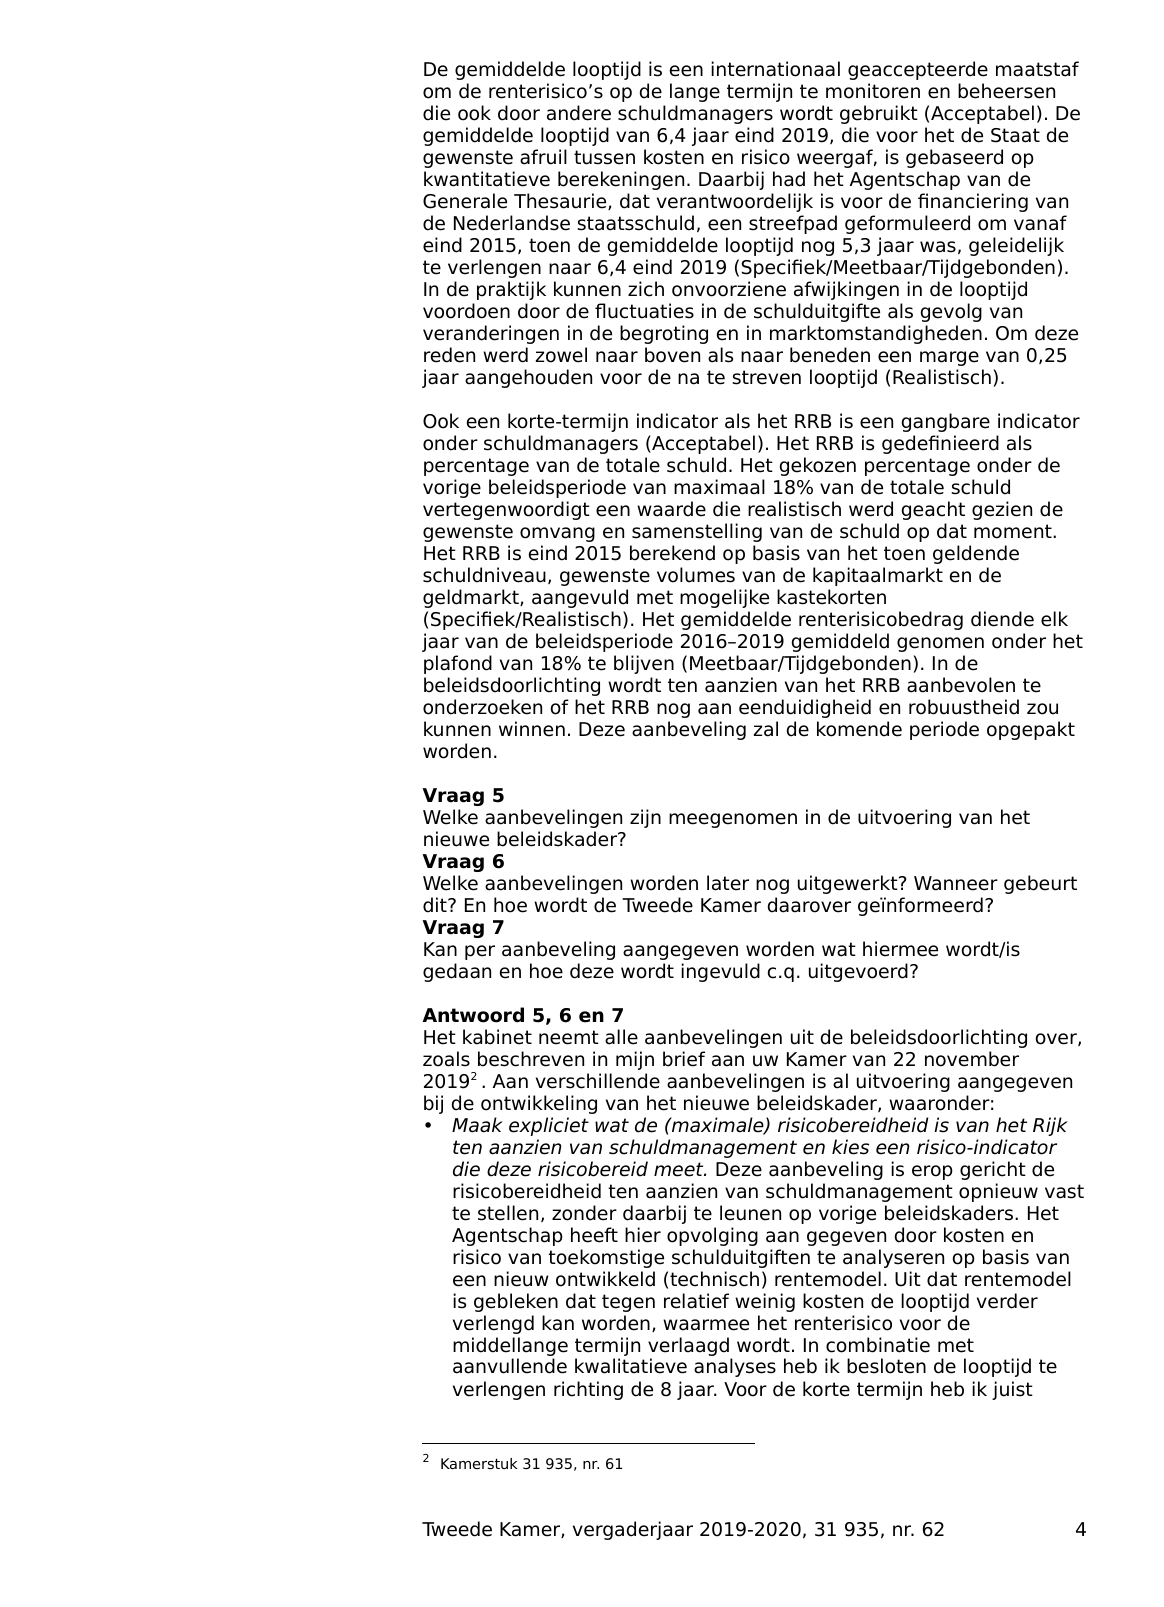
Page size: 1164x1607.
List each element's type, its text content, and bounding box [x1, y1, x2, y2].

text Vraag 5 [422, 785, 1087, 807]
text • Maak expliciet wat de (maximale) risicobereidheid is van het Rijk ten aanzien van schuldmanagement en kies een risico-indicator die deze risicobereid meet. Deze aanbeveling is erop gericht de risicobereidheid ten aanzien van schuldmanagement opnieuw vast te stellen, zonder daarbij te leunen op vorige beleidskaders. Het Agentschap heeft hier opvolging aan gegeven door kosten en risico van toekomstige schulduitgiften te analyseren op basis van een nieuw ontwikkeld (technisch) rentemodel. Uit dat rentemodel is gebleken dat tegen relatief weinig kosten de looptijd verder verlengd kan worden, waarmee het renterisico voor de middellange termijn verlaagd wordt. In combinatie met aanvullende kwalitatieve analyses heb ik besloten de looptijd te verlengen richting de 8 jaar. Voor de korte termijn heb ik juist [422, 1115, 1087, 1400]
text Vraag 7 [422, 917, 1087, 939]
text Welke aanbevelingen zijn meegenomen in de uitvoering van het nieuwe beleidskader? [422, 807, 1087, 851]
text Welke aanbevelingen worden later nog uitgewerkt? Wanneer gebeurt dit? En hoe wordt de Tweede Kamer daarover geïnformeerd? [422, 873, 1087, 917]
text Ook een korte-termijn indicator als het RRB is een gangbare indicator onder schuldmanagers (Acceptabel). Het RRB is gedefinieerd als percentage van de totale schuld. Het gekozen percentage onder de vorige beleidsperiode van maximaal 18% van de totale schuld vertegenwoordigt een waarde die realistisch werd geacht gezien de gewenste omvang en samenstelling van de schuld op dat moment. Het RRB is eind 2015 berekend op basis van het toen geldende schuldniveau, gewenste volumes van de kapitaalmarkt en de geldmarkt, aangevuld met mogelijke kastekorten (Specifiek/Realistisch). Het gemiddelde renterisicobedrag diende elk jaar van de beleidsperiode 2016–2019 gemiddeld genomen onder het plafond van 18% te blijven (Meetbaar/Tijdgebonden). In de beleidsdoorlichting wordt ten aanzien van het RRB aanbevolen te onderzoeken of het RRB nog aan eenduidigheid en robuustheid zou kunnen winnen. Deze aanbeveling zal de komende periode opgepakt worden. [422, 411, 1087, 763]
text Vraag 6 [422, 851, 1087, 873]
text Kamerstuk 31 935, nr. 61 [422, 1452, 1087, 1474]
text Antwoord 5, 6 en 7 [422, 1005, 1087, 1027]
text Het kabinet neemt alle aanbevelingen uit de beleidsdoorlichting over, zoals beschreven in mijn brief aan uw Kamer van 22 november 2019. Aan verschillende aanbevelingen is al uitvoering aangegeven bij de ontwikkeling van het nieuwe beleidskader, waaronder: [422, 1027, 1087, 1115]
text Kan per aanbeveling aangegeven worden wat hiermee wordt/is gedaan en hoe deze wordt ingevuld c.q. uitgevoerd? [422, 939, 1087, 983]
text De gemiddelde looptijd is een internationaal geaccepteerde maatstaf om de renterisico’s op de lange termijn te monitoren en beheersen die ook door andere schuldmanagers wordt gebruikt (Acceptabel). De gemiddelde looptijd van 6,4 jaar eind 2019, die voor het de Staat de gewenste afruil tussen kosten en risico weergaf, is gebaseerd op kwantitatieve berekeningen. Daarbij had het Agentschap van de Generale Thesaurie, dat verantwoordelijk is voor de financiering van de Nederlandse staatsschuld, een streefpad geformuleerd om vanaf eind 2015, toen de gemiddelde looptijd nog 5,3 jaar was, geleidelijk te verlengen naar 6,4 eind 2019 (Specifiek/Meetbaar/Tijdgebonden). In de praktijk kunnen zich onvoorziene afwijkingen in de looptijd voordoen door de fluctuaties in de schulduitgifte als gevolg van veranderingen in de begroting en in marktomstandigheden. Om deze reden werd zowel naar boven als naar beneden een marge van 0,25 jaar aangehouden voor de na te streven looptijd (Realistisch). [422, 59, 1087, 389]
